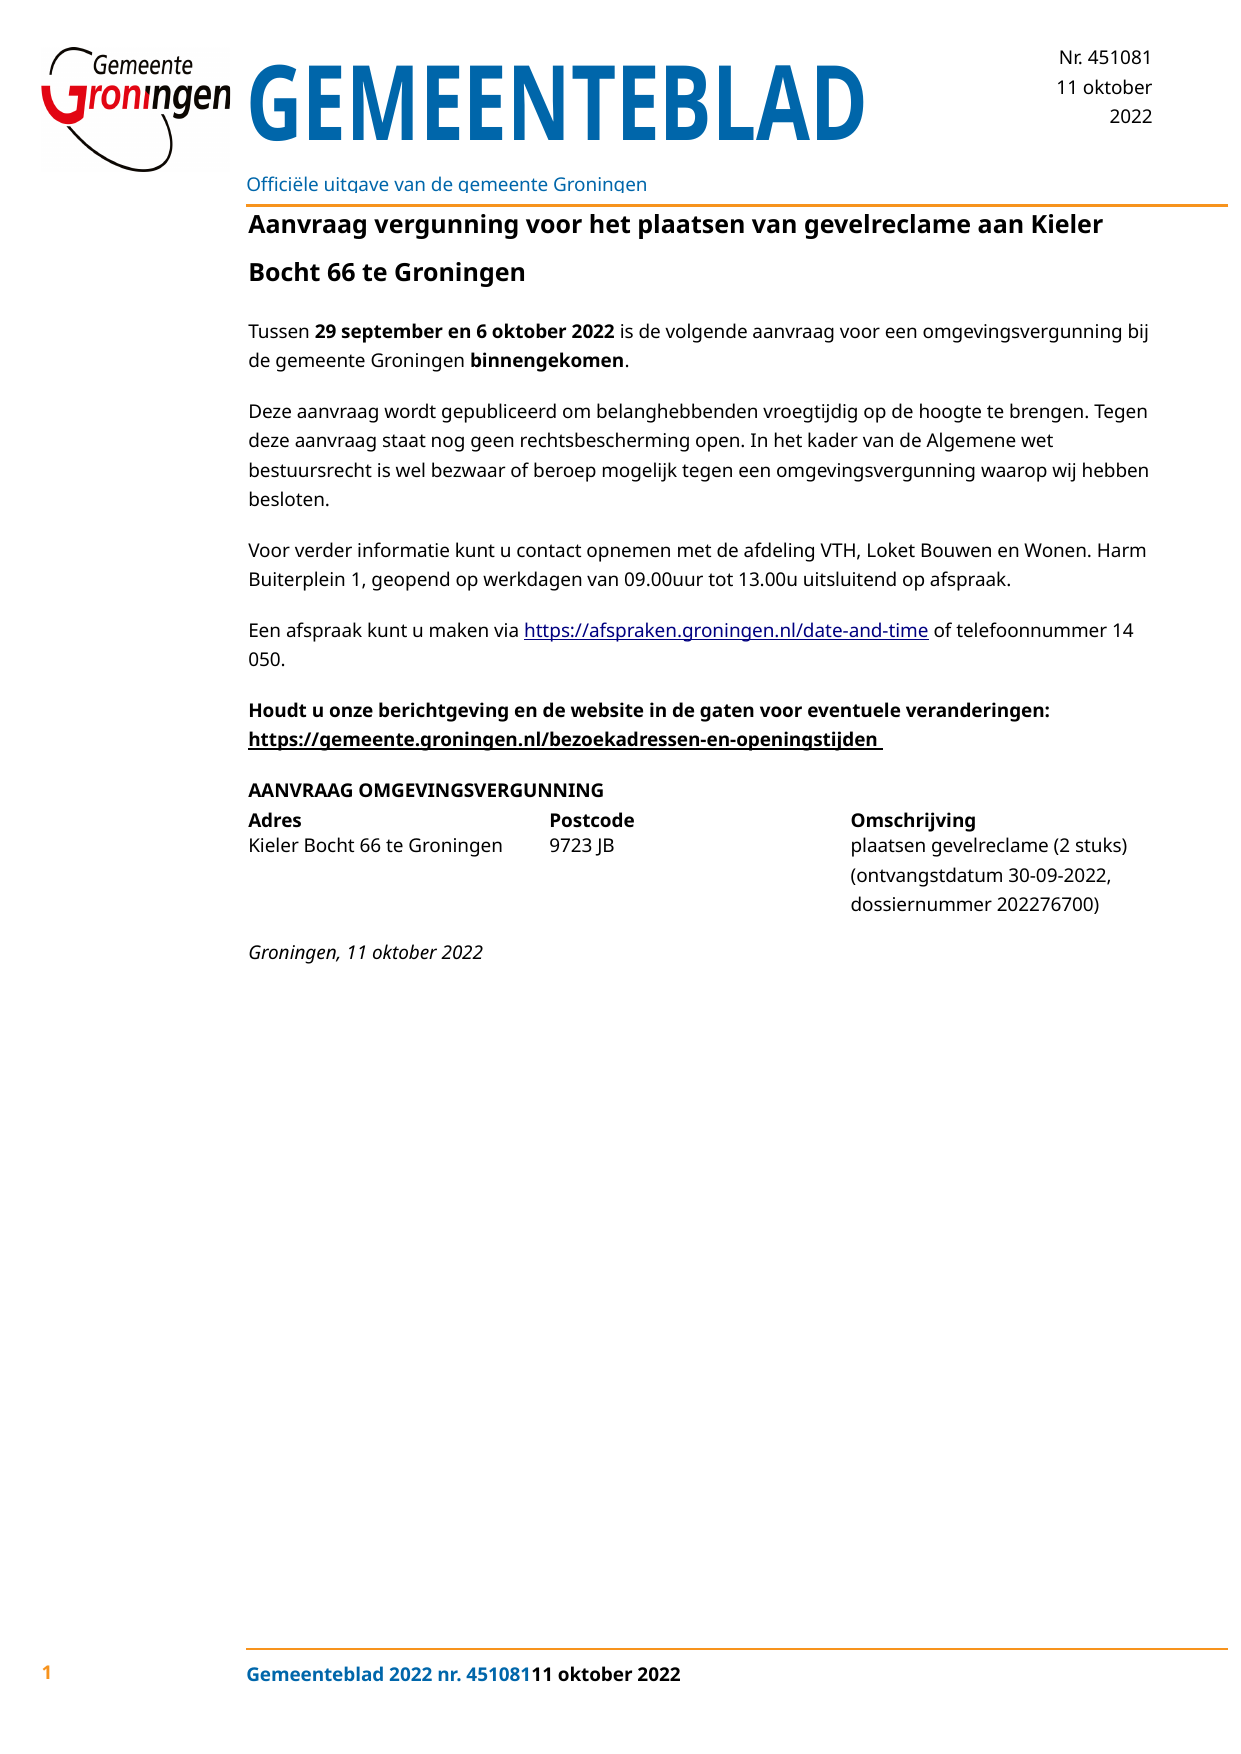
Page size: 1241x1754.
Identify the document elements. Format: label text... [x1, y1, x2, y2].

table_cell 9723 JB [549, 833, 850, 917]
text Deze aanvraag wordt gepubliceerd om belanghebbenden vroegtijdig op de hoogte te brengen. Tegen deze aanvraag staat nog geen rechtsbescherming open. In het kader van de Algemene wet bestuursrecht is wel bezwaar of beroep mogelijk tegen een omgevingsvergunning waarop wij hebben besloten. [248, 398, 1152, 512]
table_cell Kieler Bocht 66 te Groningen [248, 833, 549, 917]
text Groningen, 11 oktober 2022 [248, 939, 1152, 964]
picture [41, 47, 231, 172]
table_header Adres [248, 807, 549, 832]
table_cell plaatsen gevelreclame (2 stuks) (ontvangstdatum 30-09-2022, dossiernummer 202276700) [850, 833, 1152, 917]
text Een afspraak kunt u maken via https://afspraken.groningen.nl/date-and-time of telefoonnummer 14 050. [248, 617, 1152, 672]
text Aanvraag vergunning voor het plaatsen van gevelreclame aan Kieler Bocht 66 te Groningen [248, 207, 1152, 288]
text AANVRAAG OMGEVINGSVERGUNNING [248, 777, 1152, 803]
text Tussen 29 september en 6 oktober 2022 is de volgende aanvraag voor een omgevingsvergunning bij de gemeente Groningen binnengekomen. [248, 318, 1152, 373]
table_header Postcode [549, 807, 850, 832]
table_header Omschrijving [850, 807, 1152, 832]
text Voor verder informatie kunt u contact opnemen met de afdeling VTH, Loket Bouwen en Wonen. Harm Buiterplein 1, geopend op werkdagen van 09.00uur tot 13.00u uitsluitend op afspraak. [248, 537, 1152, 592]
text Houdt u onze berichtgeving en de website in de gaten voor eventuele veranderingen: https://gemeente.groningen.nl/bezoekadressen-en-openingstijden [248, 697, 1152, 752]
